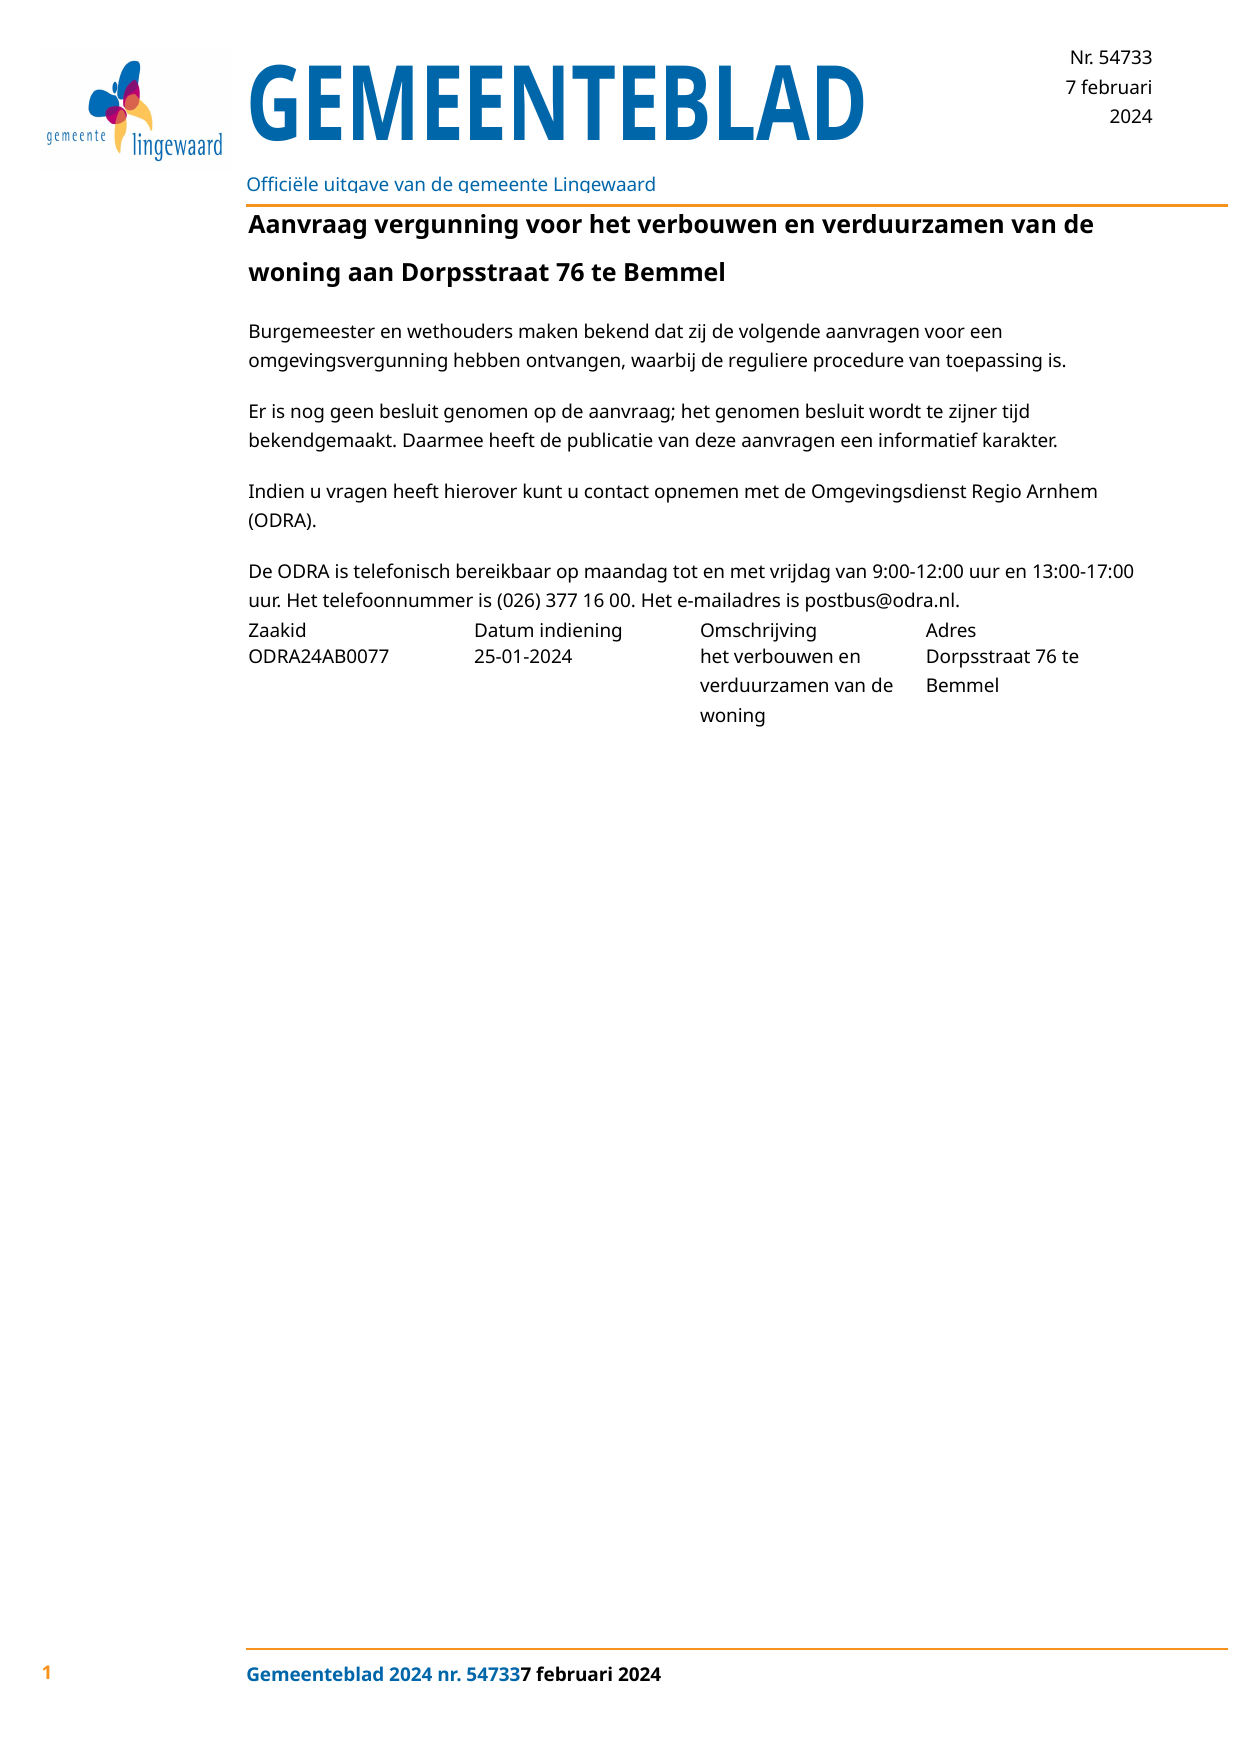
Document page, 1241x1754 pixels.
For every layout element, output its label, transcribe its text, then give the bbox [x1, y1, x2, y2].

text De ODRA is telefonisch bereikbaar op maandag tot en met vrijdag van 9:00-12:00 uur en 13:00-17:00 uur. Het telefoonnummer is (026) 377 16 00. Het e-mailadres is postbus@odra.nl. [248, 558, 1152, 613]
table_header Datum indiening [474, 617, 700, 643]
table_cell ODRA24AB0077 [248, 643, 474, 728]
table_cell 25-01-2024 [474, 643, 700, 728]
table_cell Dorpsstraat 76 te Bemmel [926, 643, 1152, 728]
table_header Adres [926, 617, 1152, 643]
text Aanvraag vergunning voor het verbouwen en verduurzamen van de woning aan Dorpsstraat 76 te Bemmel [248, 207, 1152, 288]
table_header Omschrijving [700, 617, 926, 643]
text Burgemeester en wethouders maken bekend dat zij de volgende aanvragen voor een omgevingsvergunning hebben ontvangen, waarbij de reguliere procedure van toepassing is. [248, 318, 1152, 373]
table_cell het verbouwen en verduurzamen van de woning [700, 643, 926, 728]
text Indien u vragen heeft hierover kunt u contact opnemen met de Omgevingsdienst Regio Arnhem (ODRA). [248, 478, 1152, 533]
text Er is nog geen besluit genomen op de aanvraag; het genomen besluit wordt te zijner tijd bekendgemaakt. Daarmee heeft de publicatie van deze aanvragen een informatief karakter. [248, 398, 1152, 453]
picture [41, 47, 231, 172]
table_header Zaakid [248, 617, 474, 643]
